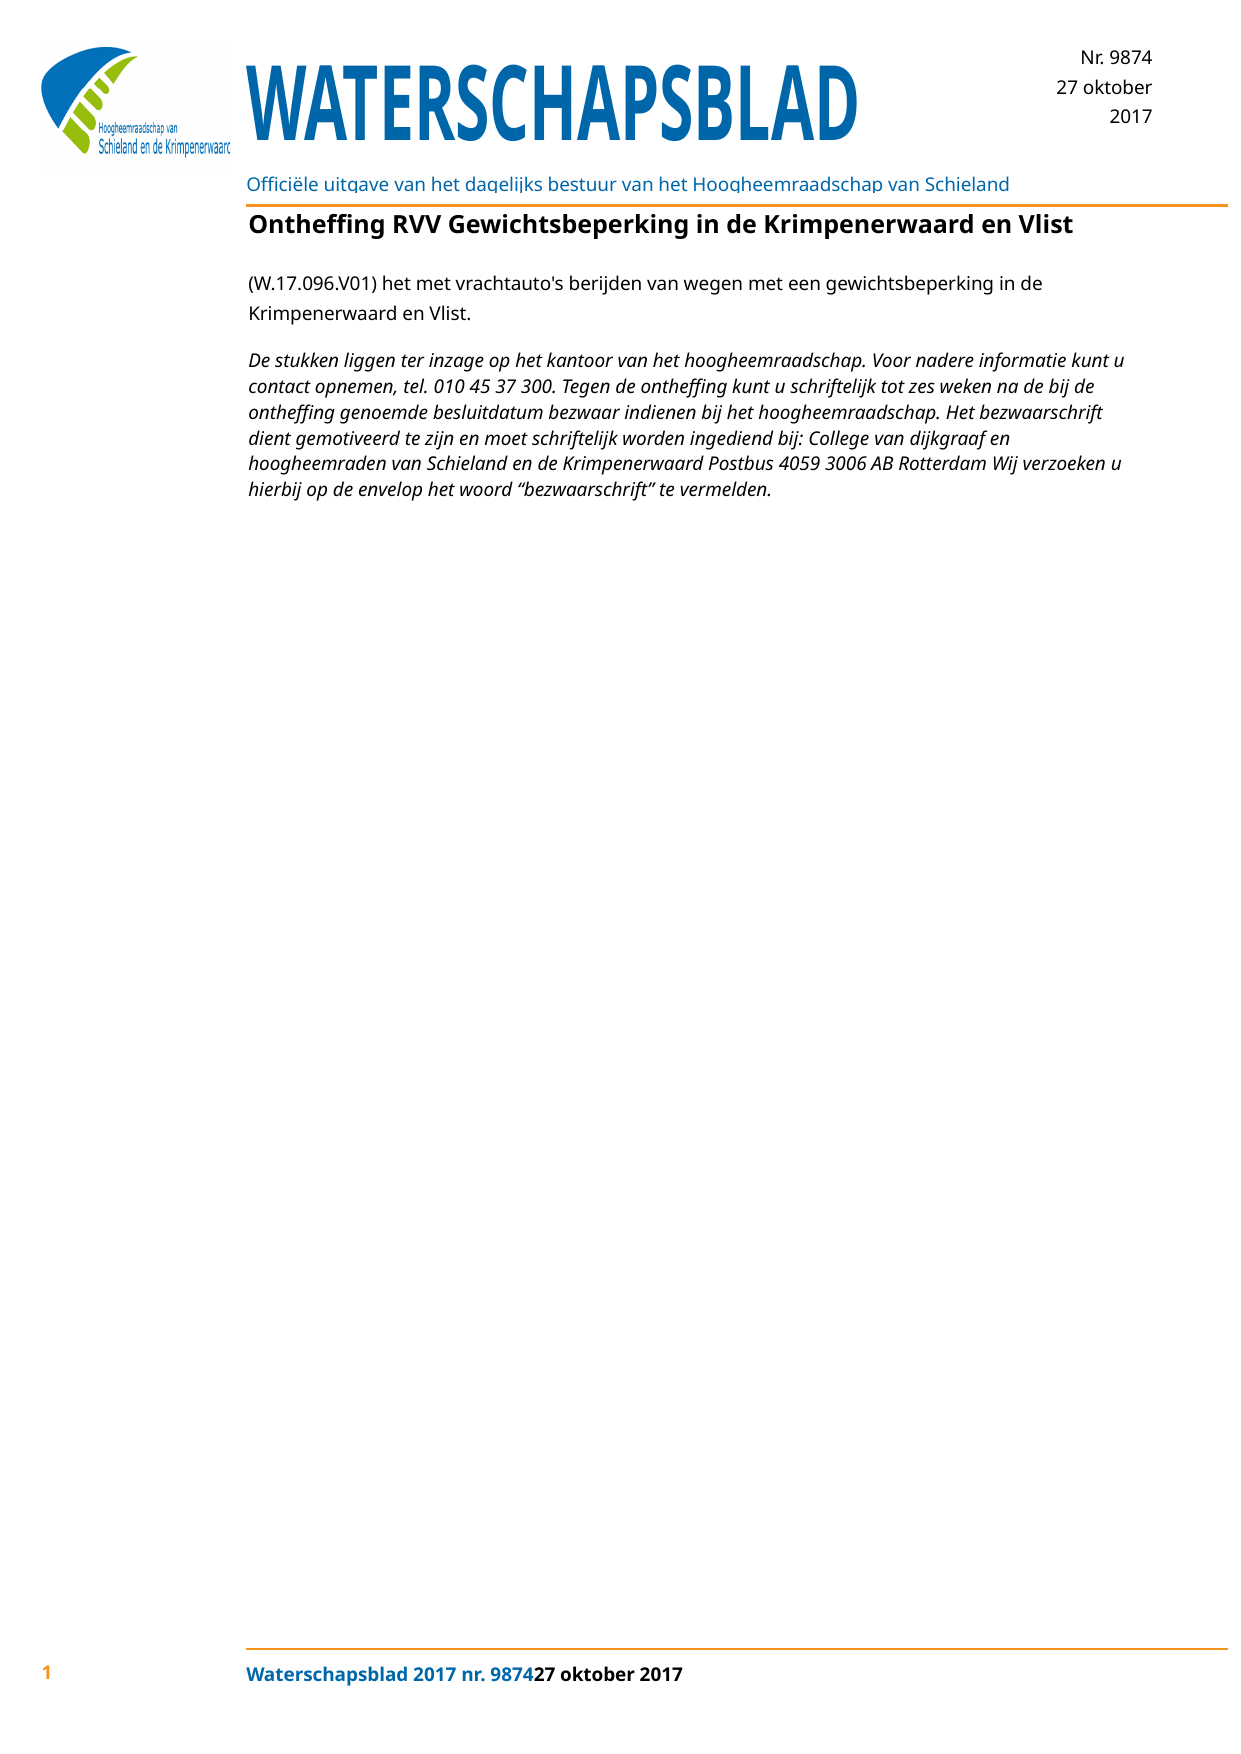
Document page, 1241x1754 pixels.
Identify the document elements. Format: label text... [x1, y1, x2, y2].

text De stukken liggen ter inzage op het kantoor van het hoogheemraadschap. Voor nadere informatie kunt u contact opnemen, tel. 010 45 37 300. Tegen de ontheffing kunt u schriftelijk tot zes weken na de bij de ontheffing genoemde besluitdatum bezwaar indienen bij het hoogheemraadschap. Het bezwaarschrift dient gemotiveerd te zijn en moet schriftelijk worden ingediend bij: College van dijkgraaf en hoogheemraden van Schieland en de Krimpenerwaard Postbus 4059 3006 AB Rotterdam Wij verzoeken u hierbij op de envelop het woord “bezwaarschrift” te vermelden. [248, 348, 1152, 502]
text Ontheffing RVV Gewichtsbeperking in de Krimpenerwaard en Vlist [248, 207, 1152, 241]
picture [41, 47, 231, 172]
text (W.17.096.V01) het met vrachtauto's berijden van wegen met een gewichtsbeperking in de Krimpenerwaard en Vlist. [248, 270, 1152, 326]
